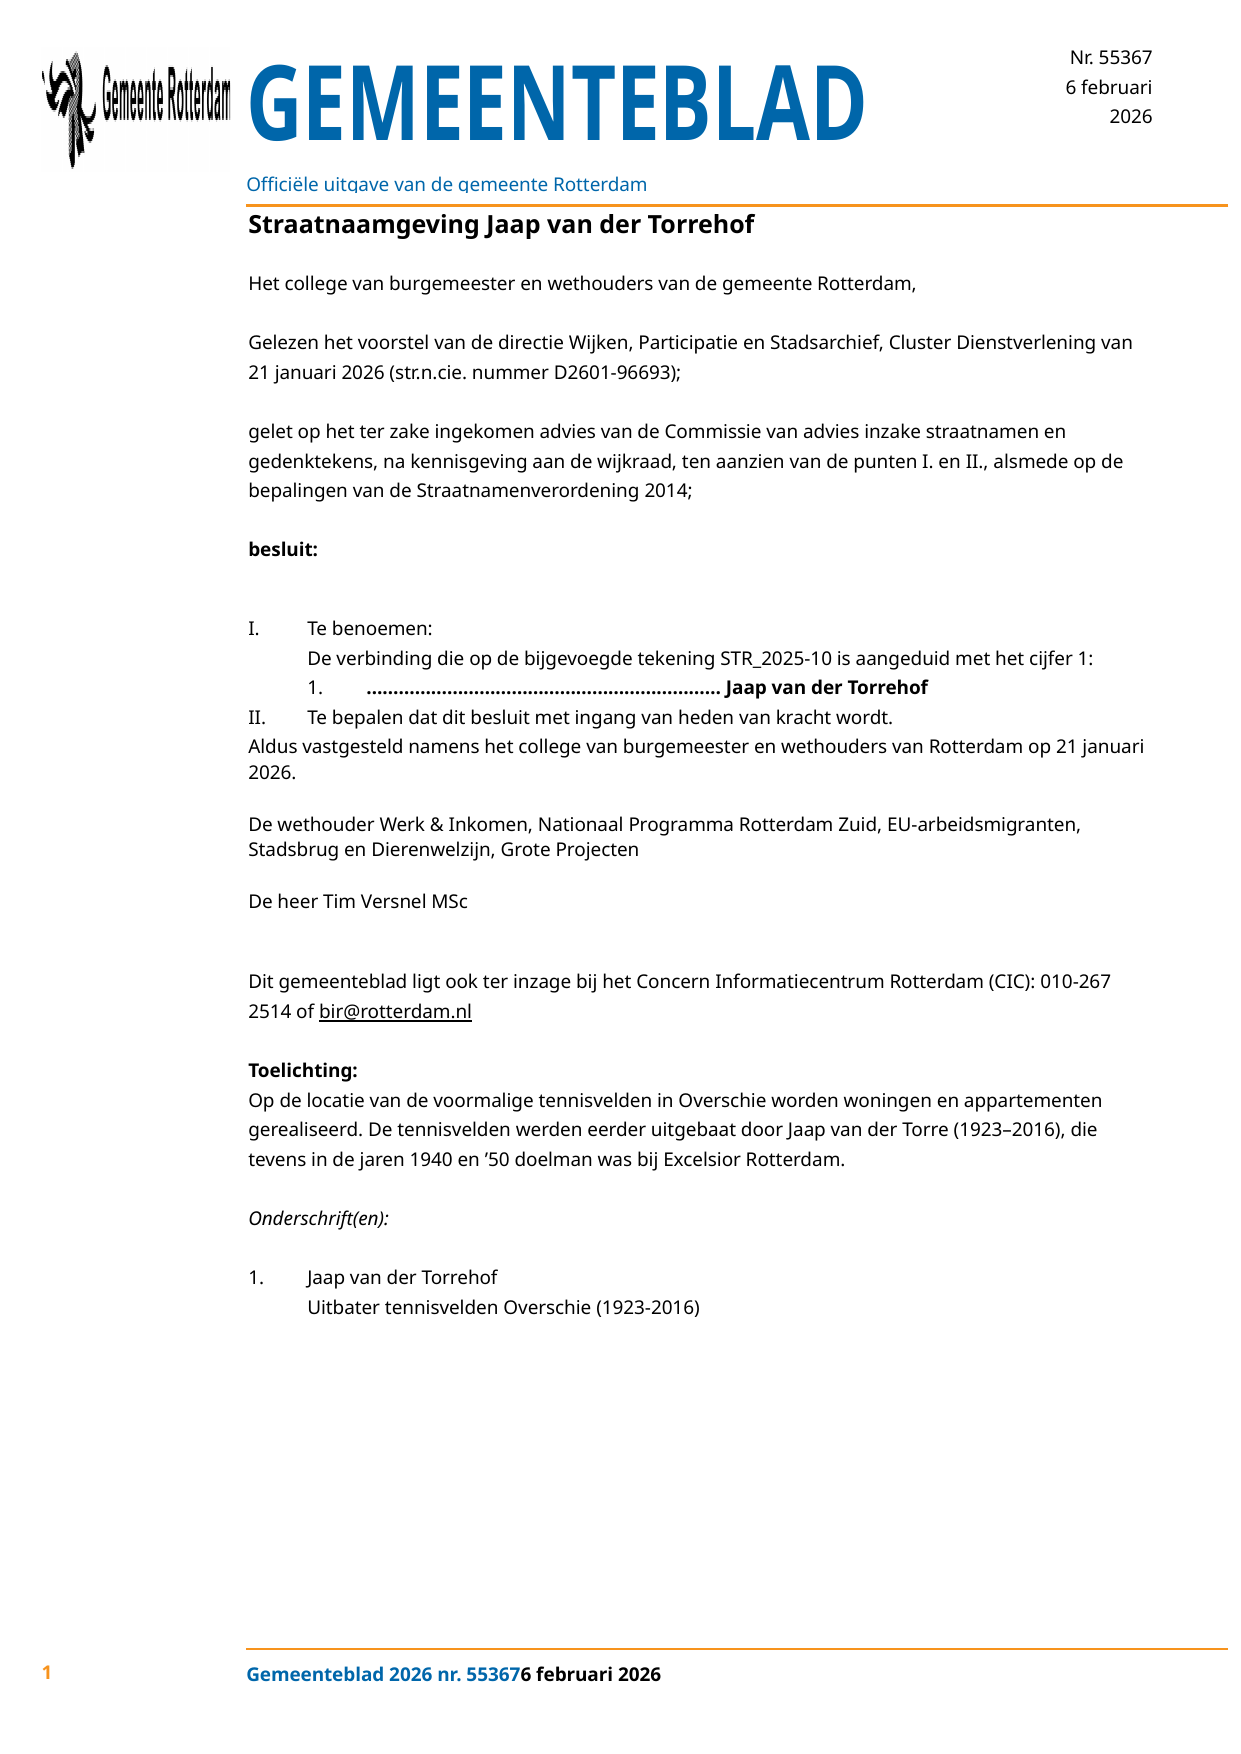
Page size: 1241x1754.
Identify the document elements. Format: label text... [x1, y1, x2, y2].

text Toelichting: [248, 1057, 1152, 1083]
list ………………………………………………………… Jaap van der Torrehof [307, 674, 1152, 700]
list Te bepalen dat dit besluit met ingang van heden van kracht wordt. [248, 704, 1152, 730]
list Te benoemen: [248, 615, 1152, 641]
text gelet op het ter zake ingekomen advies van de Commissie van advies inzake straatnamen en gedenktekens, na kennisgeving aan de wijkraad, ten aanzien van de punten I. en II., alsmede op de bepalingen van de Straatnamenverordening 2014; [248, 418, 1152, 503]
text De wethouder Werk & Inkomen, Nationaal Programma Rotterdam Zuid, EU-arbeidsmigranten, Stadsbrug en Dierenwelzijn, Grote Projecten [248, 811, 1152, 862]
list Jaap van der Torrehof [248, 1264, 1152, 1290]
text Aldus vastgesteld namens het college van burgemeester en wethouders van Rotterdam op 21 januari 2026. [248, 734, 1152, 785]
text Op de locatie van de voormalige tennisvelden in Overschie worden woningen en appartementen gerealiseerd. De tennisvelden werden eerder uitgebaat door Jaap van der Torre (1923–2016), die tevens in de jaren 1940 en ’50 doelman was bij Excelsior Rotterdam. [248, 1087, 1152, 1172]
text De heer Tim Versnel MSc [248, 888, 1152, 914]
text besluit: [248, 537, 1152, 562]
text Onderschrift(en): [248, 1205, 1152, 1231]
list Uitbater tennisvelden Overschie (1923-2016) [248, 1294, 1152, 1320]
text Het college van burgemeester en wethouders van de gemeente Rotterdam, [248, 270, 1152, 296]
text Dit gemeenteblad ligt ook ter inzage bij het Concern Informatiecentrum Rotterdam (CIC): 010-267 2514 of bir@rotterdam.nl [248, 969, 1152, 1024]
picture [41, 47, 231, 172]
list De verbinding die op de bijgevoegde tekening STR_2025-10 is aangeduid met het cijfer 1: [248, 645, 1152, 671]
text Straatnaamgeving Jaap van der Torrehof [248, 207, 1152, 241]
text Gelezen het voorstel van de directie Wijken, Participatie en Stadsarchief, Cluster Dienstverlening van 21 januari 2026 (str.n.cie. nummer D2601-96693); [248, 329, 1152, 385]
